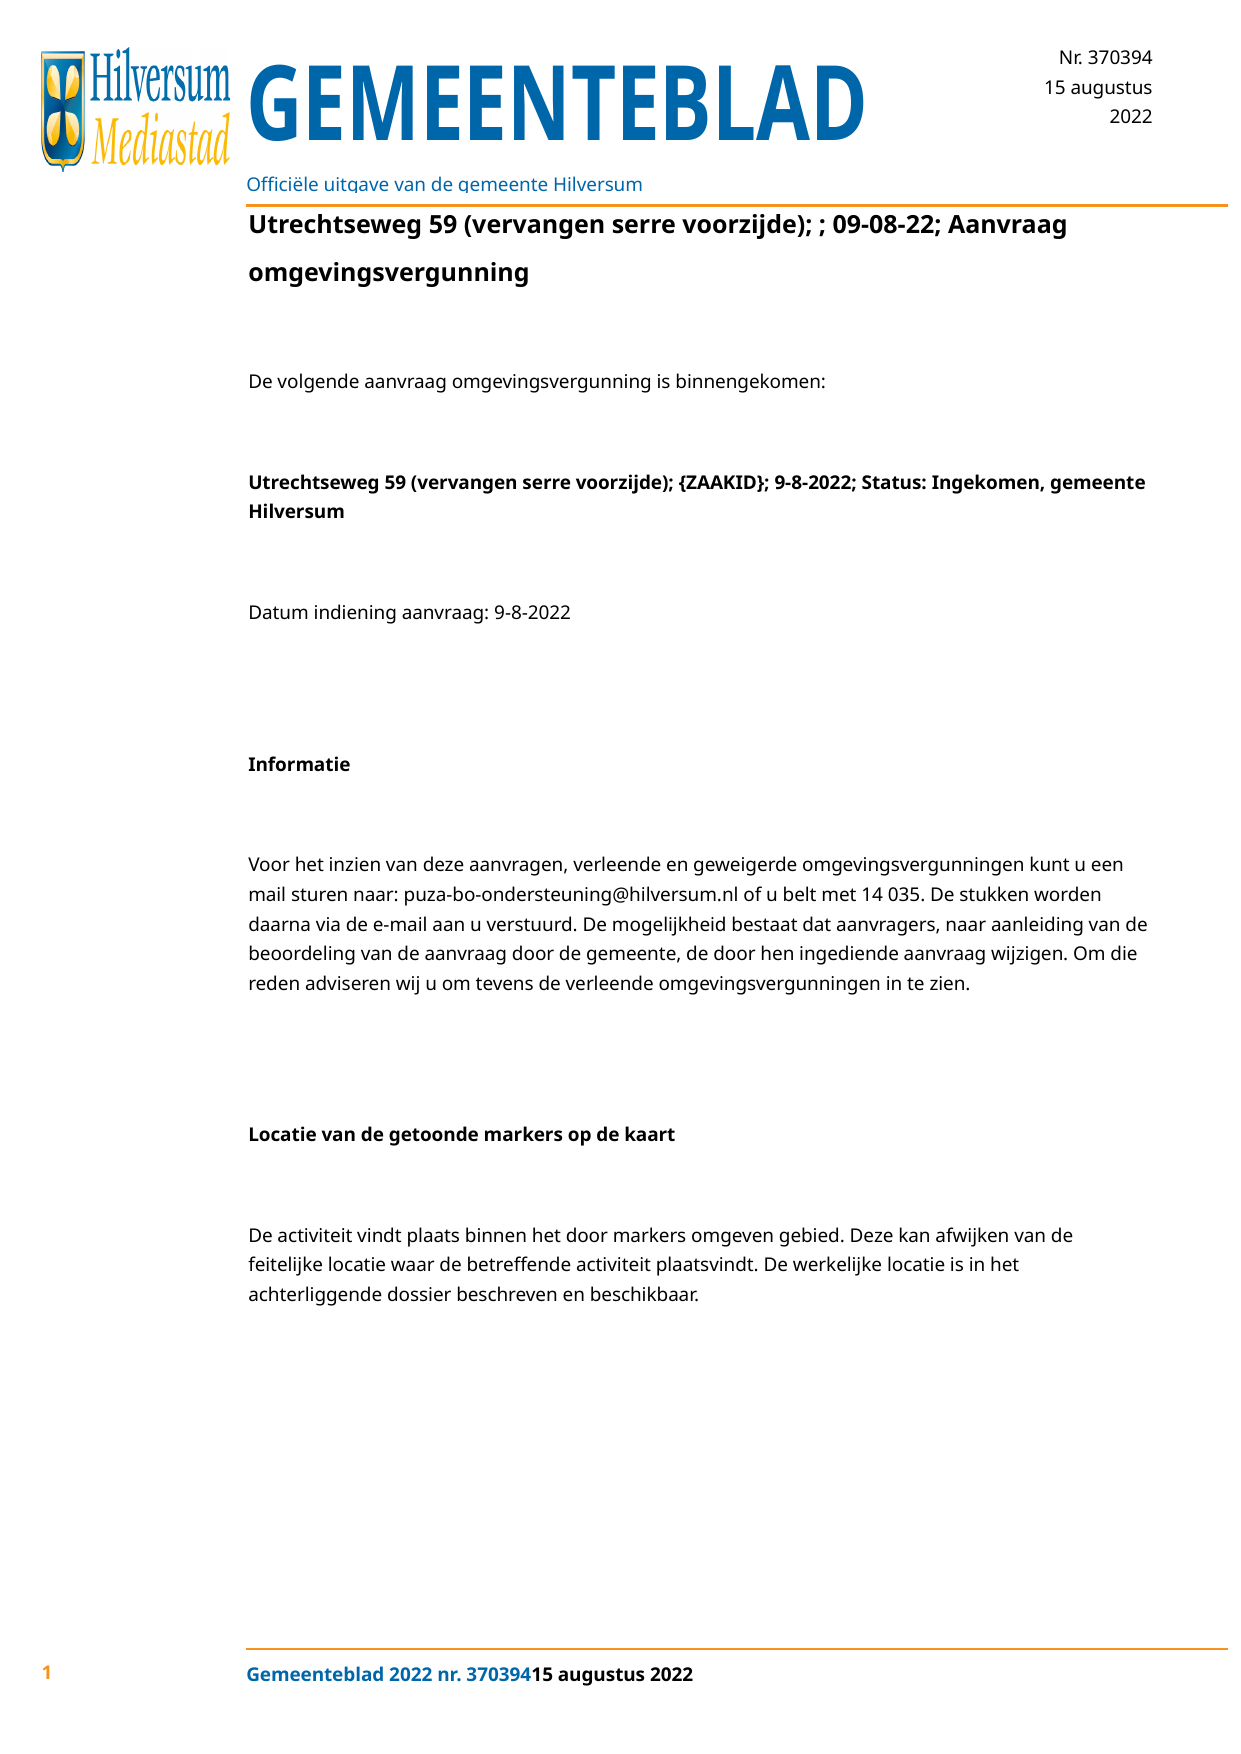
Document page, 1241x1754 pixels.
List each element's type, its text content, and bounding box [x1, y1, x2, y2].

picture [41, 47, 231, 172]
text Datum indiening aanvraag: 9-8-2022 [248, 599, 1152, 625]
text Locatie van de getoonde markers op de kaart [248, 1121, 1152, 1147]
text De volgende aanvraag omgevingsvergunning is binnengekomen: [248, 368, 1152, 394]
text Informatie [248, 751, 1152, 777]
text De activiteit vindt plaats binnen het door markers omgeven gebied. Deze kan afwijken van de feitelijke locatie waar de betreffende activiteit plaatsvindt. De werkelijke locatie is in het achterliggende dossier beschreven en beschikbaar. [248, 1222, 1152, 1307]
text Utrechtseweg 59 (vervangen serre voorzijde); {ZAAKID}; 9-8-2022; Status: Ingekomen, gemeente Hilversum [248, 469, 1152, 524]
text Utrechtseweg 59 (vervangen serre voorzijde); ; 09-08-22; Aanvraag omgevingsvergunning [248, 207, 1152, 288]
text Voor het inzien van deze aanvragen, verleende en geweigerde omgevingsvergunningen kunt u een mail sturen naar: puza-bo-ondersteuning@hilversum.nl of u belt met 14 035. De stukken worden daarna via de e-mail aan u verstuurd. De mogelijkheid bestaat dat aanvragers, naar aanleiding van de beoordeling van de aanvraag door de gemeente, de door hen ingediende aanvraag wijzigen. Om die reden adviseren wij u om tevens de verleende omgevingsvergunningen in te zien. [248, 852, 1152, 996]
